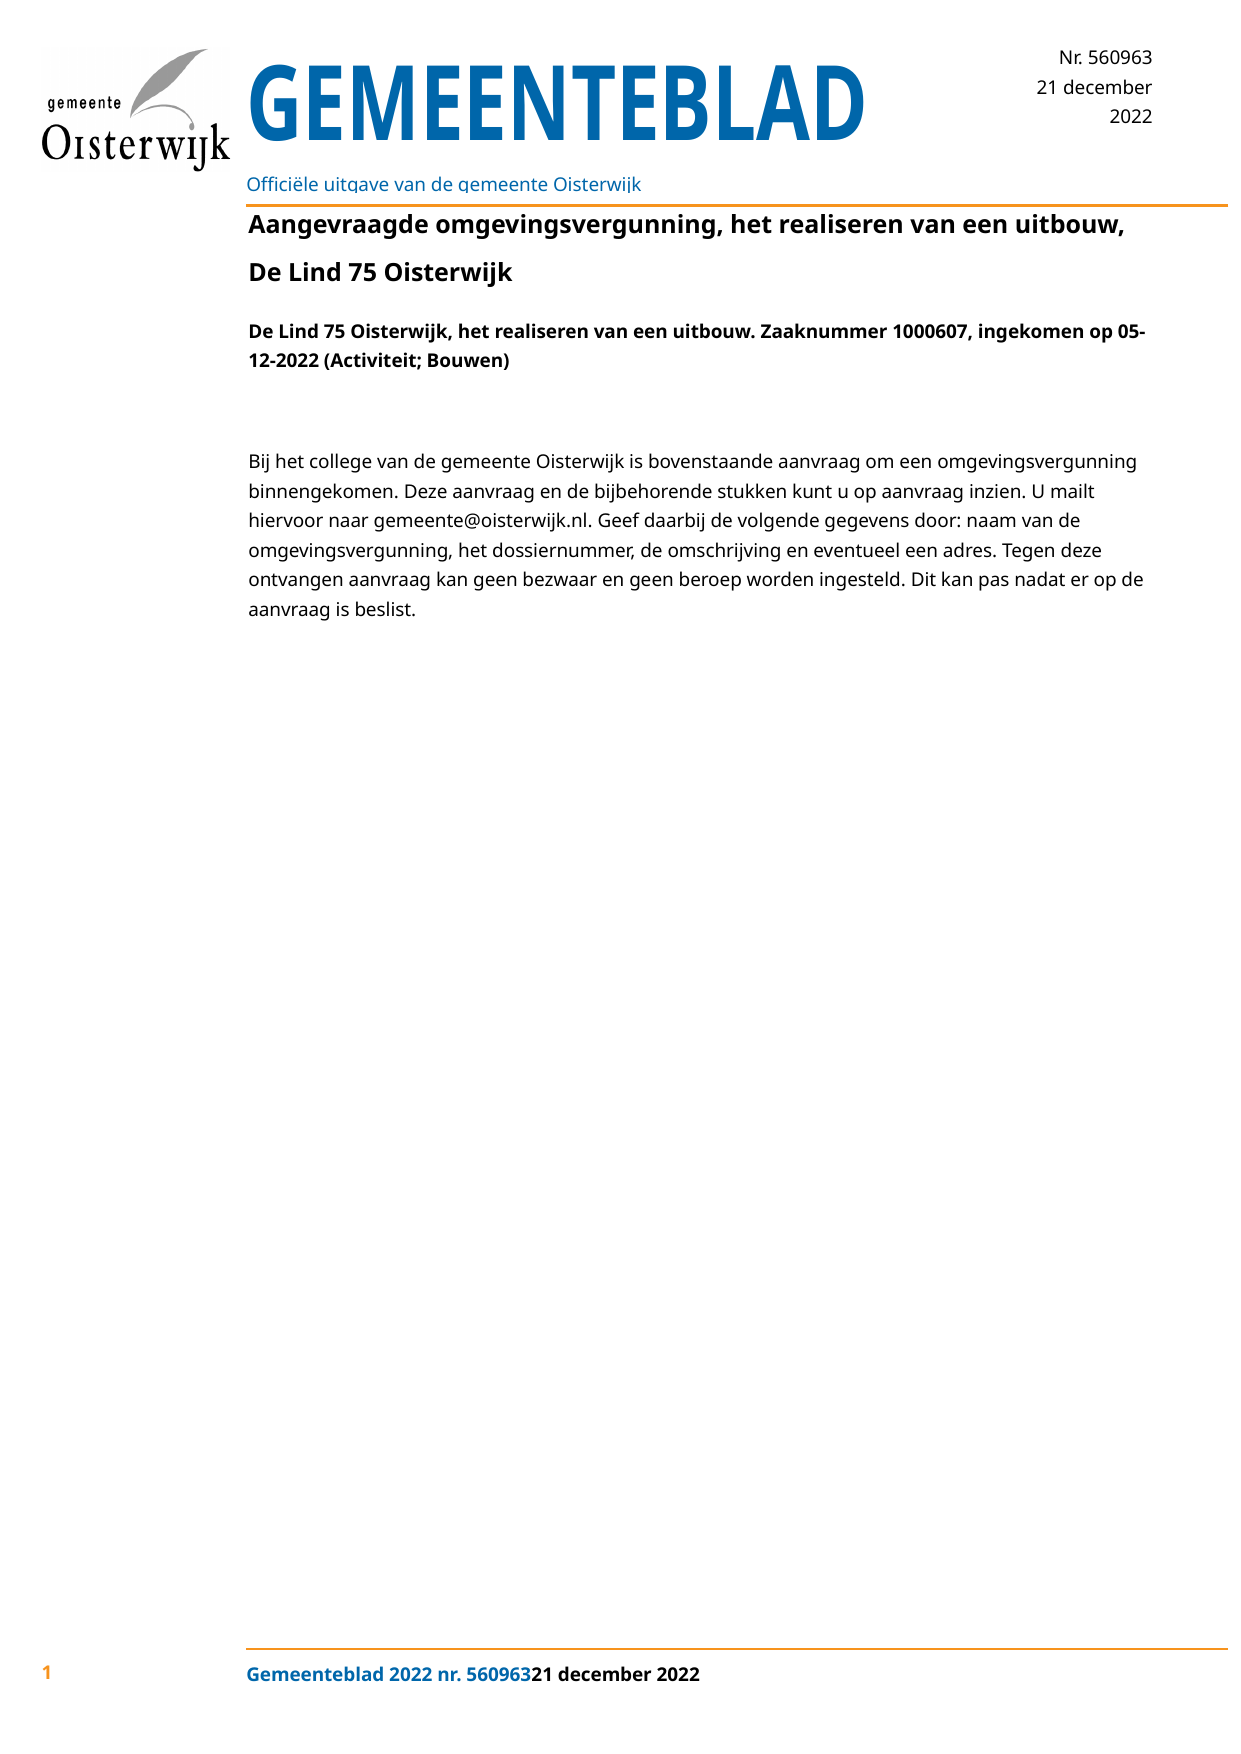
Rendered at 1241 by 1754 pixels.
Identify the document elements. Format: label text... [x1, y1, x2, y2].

text De Lind 75 Oisterwijk, het realiseren van een uitbouw. Zaaknummer 1000607, ingekomen op 05-12-2022 (Activiteit; Bouwen) [248, 318, 1152, 373]
picture [41, 47, 231, 172]
text Aangevraagde omgevingsvergunning, het realiseren van een uitbouw, De Lind 75 Oisterwijk [248, 207, 1152, 288]
text Bij het college van de gemeente Oisterwijk is bovenstaande aanvraag om een omgevingsvergunning binnengekomen. Deze aanvraag en de bijbehorende stukken kunt u op aanvraag inzien. U mailt hiervoor naar gemeente@oisterwijk.nl. Geef daarbij de volgende gegevens door: naam van de omgevingsvergunning, het dossiernummer, de omschrijving en eventueel een adres. Tegen deze ontvangen aanvraag kan geen bezwaar en geen beroep worden ingesteld. Dit kan pas nadat er op de aanvraag is beslist. [248, 448, 1152, 622]
